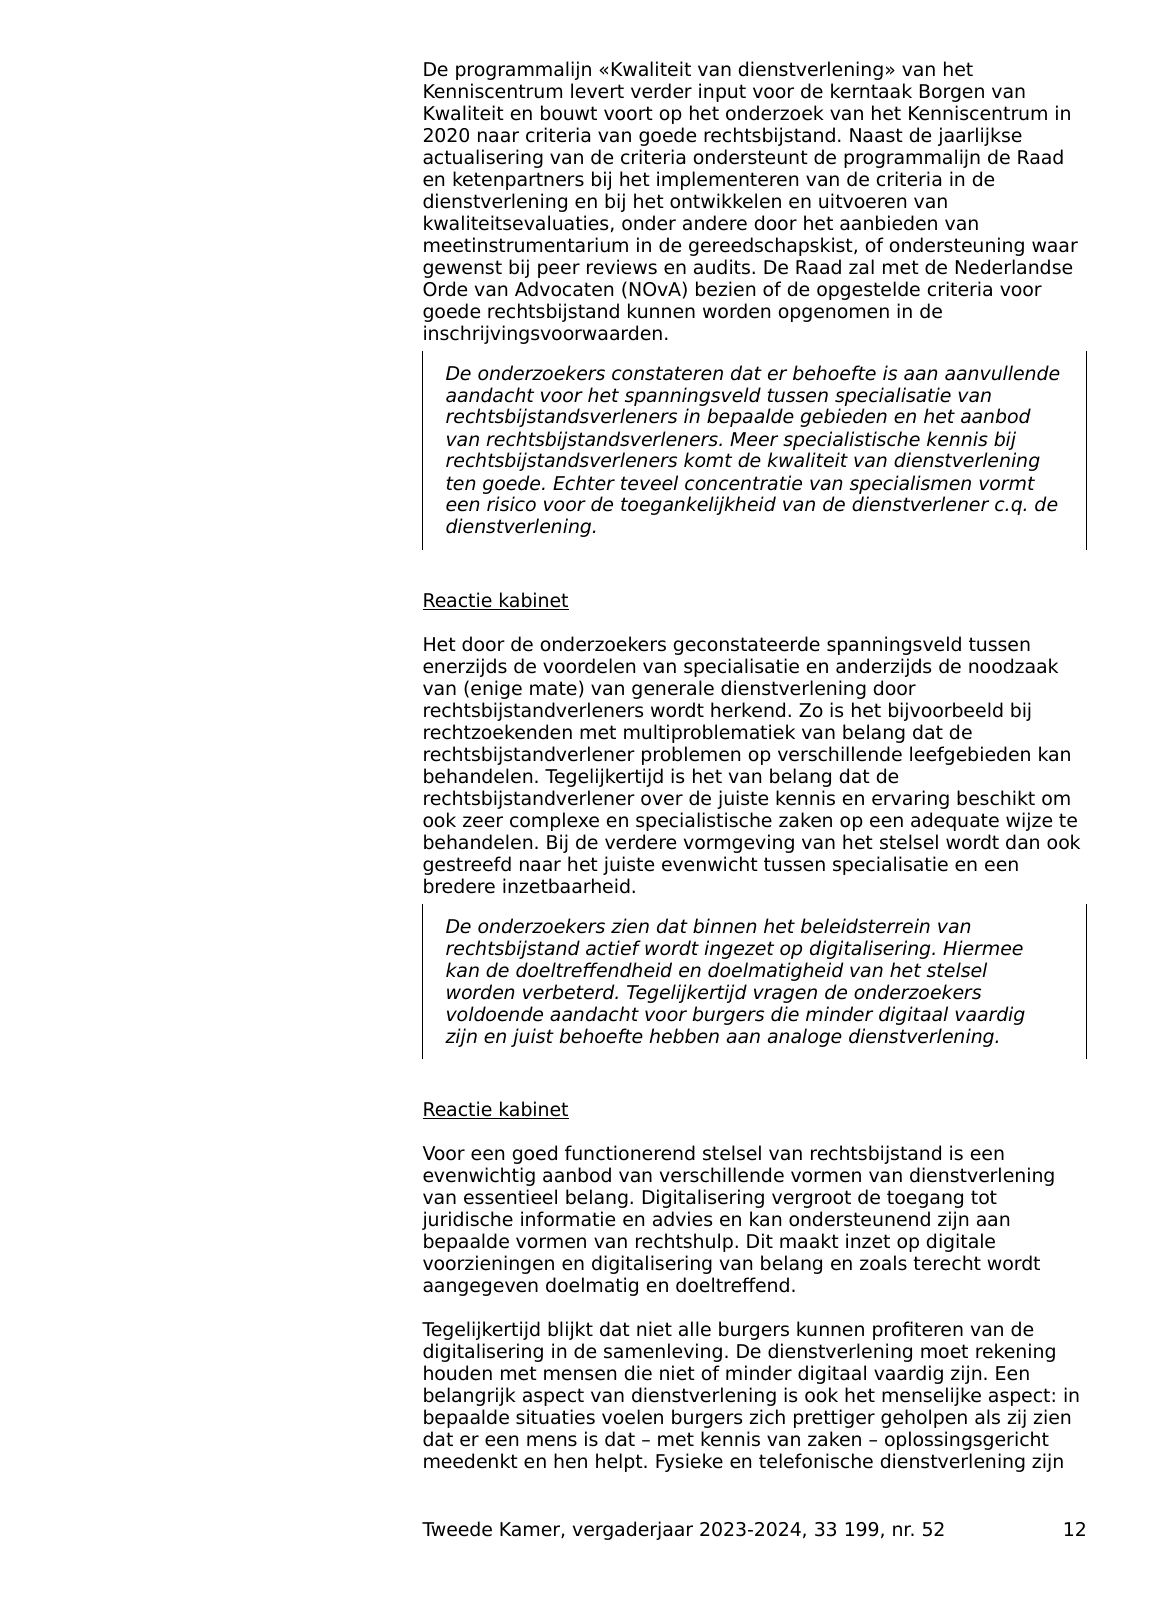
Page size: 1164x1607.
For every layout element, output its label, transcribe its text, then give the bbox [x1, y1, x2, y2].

text Het door de onderzoekers geconstateerde spanningsveld tussen enerzijds de voordelen van specialisatie en anderzijds de noodzaak van (enige mate) van generale dienstverlening door rechtsbijstandverleners wordt herkend. Zo is het bijvoorbeeld bij rechtzoekenden met multiproblematiek van belang dat de rechtsbijstandverlener problemen op verschillende leefgebieden kan behandelen. Tegelijkertijd is het van belang dat de rechtsbijstandverlener over de juiste kennis en ervaring beschikt om ook zeer complexe en specialistische zaken op een adequate wijze te behandelen. Bij de verdere vormgeving van het stelsel wordt dan ook gestreefd naar het juiste evenwicht tussen specialisatie en een bredere inzetbaarheid. [422, 634, 1087, 898]
subtitle Reactie kabinet [422, 1099, 1087, 1121]
table_header De onderzoekers constateren dat er behoefte is aan aanvullende aandacht voor het spanningsveld tussen specialisatie van rechtsbijstandsverleners in bepaalde gebieden en het aanbod van rechtsbijstandsverleners. Meer specialistische kennis bij rechtsbijstandsverleners komt de kwaliteit van dienstverlening ten goede. Echter teveel concentratie van specialismen vormt een risico voor de toegankelijkheid van de dienstverlener c.q. de dienstverlening. [423, 351, 1086, 550]
text Tegelijkertijd blijkt dat niet alle burgers kunnen profiteren van de digitalisering in de samenleving. De dienstverlening moet rekening houden met mensen die niet of minder digitaal vaardig zijn. Een belangrijk aspect van dienstverlening is ook het menselijke aspect: in bepaalde situaties voelen burgers zich prettiger geholpen als zij zien dat er een mens is dat – met kennis van zaken – oplossingsgericht meedenkt en hen helpt. Fysieke en telefonische dienstverlening zijn [422, 1319, 1087, 1473]
text De programmalijn «Kwaliteit van dienstverlening» van het Kenniscentrum levert verder input voor de kerntaak Borgen van Kwaliteit en bouwt voort op het onderzoek van het Kenniscentrum in 2020 naar criteria van goede rechtsbijstand. Naast de jaarlijkse actualisering van de criteria ondersteunt de programmalijn de Raad en ketenpartners bij het implementeren van de criteria in de dienstverlening en bij het ontwikkelen en uitvoeren van kwaliteitsevaluaties, onder andere door het aanbieden van meetinstrumentarium in de gereedschapskist, of ondersteuning waar gewenst bij peer reviews en audits. De Raad zal met de Nederlandse Orde van Advocaten (NOvA) bezien of de opgestelde criteria voor goede rechtsbijstand kunnen worden opgenomen in de inschrijvingsvoorwaarden. [422, 59, 1087, 345]
table_header De onderzoekers zien dat binnen het beleidsterrein van rechtsbijstand actief wordt ingezet op digitalisering. Hiermee kan de doeltreffendheid en doelmatigheid van het stelsel worden verbeterd. Tegelijkertijd vragen de onderzoekers voldoende aandacht voor burgers die minder digitaal vaardig zijn en juist behoefte hebben aan analoge dienstverlening. [423, 904, 1086, 1059]
subtitle Reactie kabinet [422, 590, 1087, 612]
text Voor een goed functionerend stelsel van rechtsbijstand is een evenwichtig aanbod van verschillende vormen van dienstverlening van essentieel belang. Digitalisering vergroot de toegang tot juridische informatie en advies en kan ondersteunend zijn aan bepaalde vormen van rechtshulp. Dit maakt inzet op digitale voorzieningen en digitalisering van belang en zoals terecht wordt aangegeven doelmatig en doeltreffend. [422, 1143, 1087, 1297]
